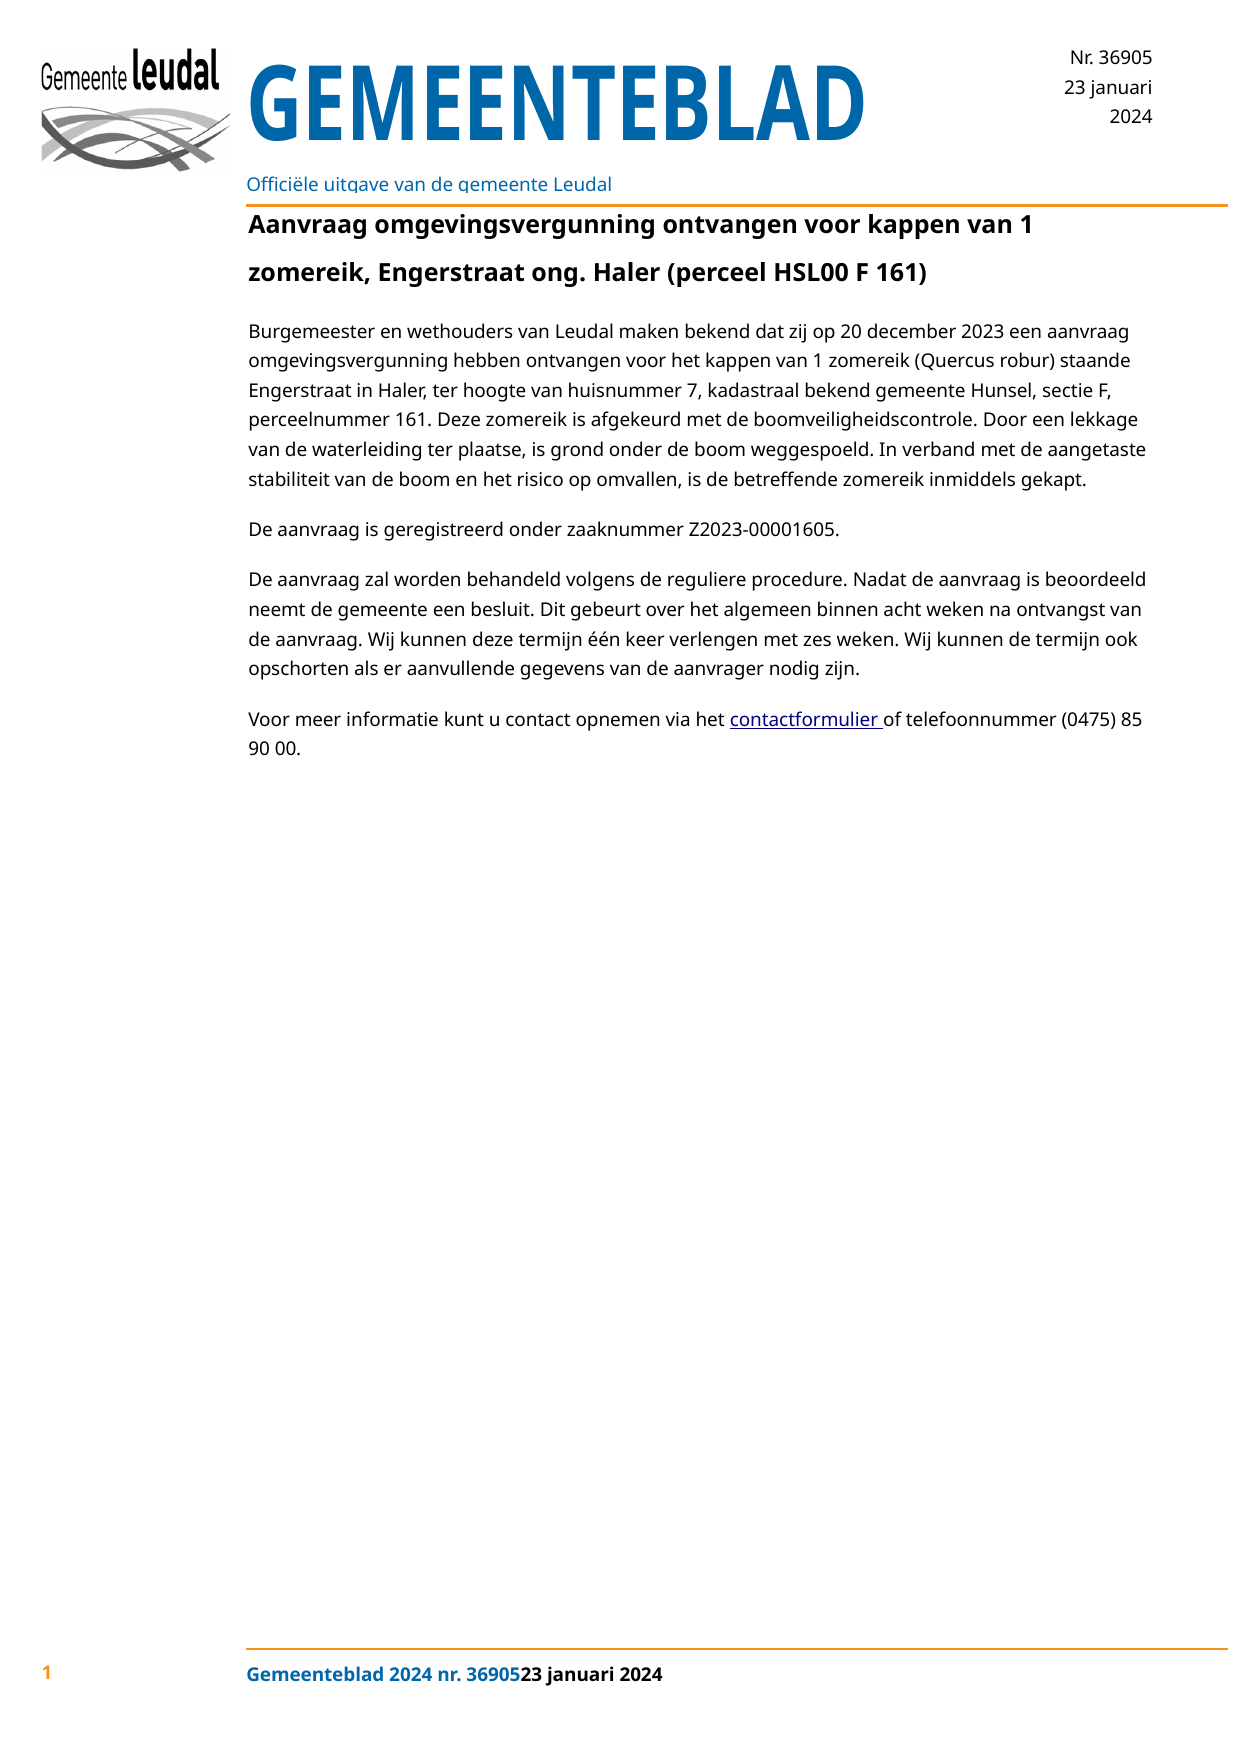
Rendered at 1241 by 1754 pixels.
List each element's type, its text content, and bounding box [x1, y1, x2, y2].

text Aanvraag omgevingsvergunning ontvangen voor kappen van 1 zomereik, Engerstraat ong. Haler (perceel HSL00 F 161) [248, 207, 1152, 288]
picture [41, 47, 231, 172]
text Voor meer informatie kunt u contact opnemen via het contactformulier of telefoonnummer (0475) 85 90 00. [248, 706, 1152, 761]
text De aanvraag is geregistreerd onder zaaknummer Z2023-00001605. [248, 516, 1152, 542]
text De aanvraag zal worden behandeld volgens de reguliere procedure. Nadat de aanvraag is beoordeeld neemt de gemeente een besluit. Dit gebeurt over het algemeen binnen acht weken na ontvangst van de aanvraag. Wij kunnen deze termijn één keer verlengen met zes weken. Wij kunnen de termijn ook opschorten als er aanvullende gegevens van de aanvrager nodig zijn. [248, 567, 1152, 681]
text Burgemeester en wethouders van Leudal maken bekend dat zij op 20 december 2023 een aanvraag omgevingsvergunning hebben ontvangen voor het kappen van 1 zomereik (Quercus robur) staande Engerstraat in Haler, ter hoogte van huisnummer 7, kadastraal bekend gemeente Hunsel, sectie F, perceelnummer 161. Deze zomereik is afgekeurd met de boomveiligheidscontrole. Door een lekkage van de waterleiding ter plaatse, is grond onder de boom weggespoeld. In verband met de aangetaste stabiliteit van de boom en het risico op omvallen, is de betreffende zomereik inmiddels gekapt. [248, 318, 1152, 492]
